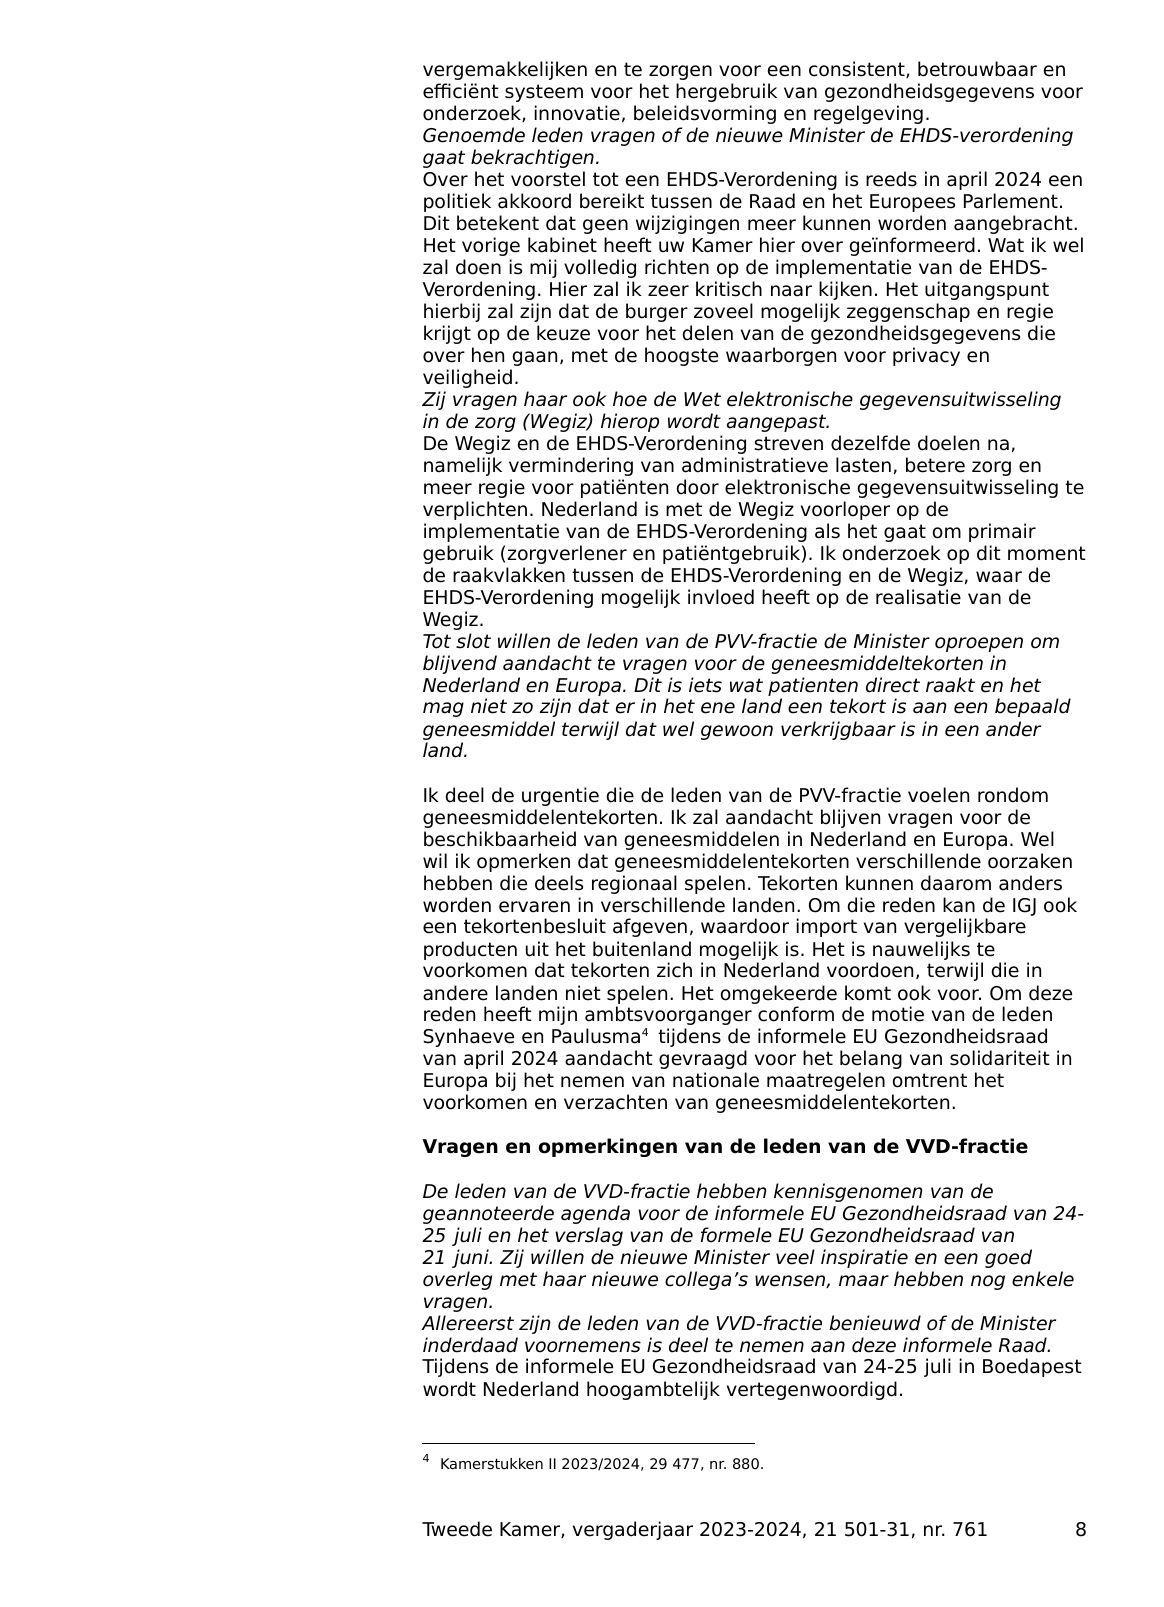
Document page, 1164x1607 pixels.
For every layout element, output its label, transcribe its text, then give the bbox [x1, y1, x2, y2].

text Tijdens de informele EU Gezondheidsraad van 24-25 juli in Boedapest wordt Nederland hoogambtelijk vertegenwoordigd. [422, 1356, 1087, 1400]
text De Wegiz en de EHDS-Verordening streven dezelfde doelen na, namelijk vermindering van administratieve lasten, betere zorg en meer regie voor patiënten door elektronische gegevensuitwisseling te verplichten. Nederland is met de Wegiz voorloper op de implementatie van de EHDS-Verordening als het gaat om primair gebruik (zorgverlener en patiëntgebruik). Ik onderzoek op dit moment de raakvlakken tussen de EHDS-Verordening en de Wegiz, waar de EHDS-Verordening mogelijk invloed heeft op de realisatie van de Wegiz. [422, 433, 1087, 631]
text Zij vragen haar ook hoe de Wet elektronische gegevensuitwisseling in de zorg (Wegiz) hierop wordt aangepast. [422, 389, 1087, 433]
text Over het voorstel tot een EHDS-Verordening is reeds in april 2024 een politiek akkoord bereikt tussen de Raad en het Europees Parlement. Dit betekent dat geen wijzigingen meer kunnen worden aangebracht. Het vorige kabinet heeft uw Kamer hier over geïnformeerd. Wat ik wel zal doen is mij volledig richten op de implementatie van de EHDS-Verordening. Hier zal ik zeer kritisch naar kijken. Het uitgangspunt hierbij zal zijn dat de burger zoveel mogelijk zeggenschap en regie krijgt op de keuze voor het delen van de gezondheidsgegevens die over hen gaan, met de hoogste waarborgen voor privacy en veiligheid. [422, 169, 1087, 389]
text Tot slot willen de leden van de PVV-fractie de Minister oproepen om blijvend aandacht te vragen voor de geneesmiddeltekorten in Nederland en Europa. Dit is iets wat patienten direct raakt en het mag niet zo zijn dat er in het ene land een tekort is aan een bepaald geneesmiddel terwijl dat wel gewoon verkrijgbaar is in een ander land. [422, 631, 1087, 762]
text Genoemde leden vragen of de nieuwe Minister de EHDS-verordening gaat bekrachtigen. [422, 125, 1087, 169]
text Allereerst zijn de leden van de VVD-fractie benieuwd of de Minister inderdaad voornemens is deel te nemen aan deze informele Raad. [422, 1312, 1087, 1356]
text De leden van de VVD-fractie hebben kennisgenomen van de geannoteerde agenda voor de informele EU Gezondheidsraad van 24-25 juli en het verslag van de formele EU Gezondheidsraad van 21 juni. Zij willen de nieuwe Minister veel inspiratie en een goed overleg met haar nieuwe collega’s wensen, maar hebben nog enkele vragen. [422, 1181, 1087, 1312]
subtitle Vragen en opmerkingen van de leden van de VVD-fractie [422, 1136, 1087, 1158]
text vergemakkelijken en te zorgen voor een consistent, betrouwbaar en efficiënt systeem voor het hergebruik van gezondheidsgegevens voor onderzoek, innovatie, beleidsvorming en regelgeving. [422, 59, 1087, 125]
text Kamerstukken II 2023/2024, 29 477, nr. 880. [422, 1452, 1087, 1474]
text Ik deel de urgentie die de leden van de PVV-fractie voelen rondom geneesmiddelentekorten. Ik zal aandacht blijven vragen voor de beschikbaarheid van geneesmiddelen in Nederland en Europa. Wel wil ik opmerken dat geneesmiddelentekorten verschillende oorzaken hebben die deels regionaal spelen. Tekorten kunnen daarom anders worden ervaren in verschillende landen. Om die reden kan de IGJ ook een tekortenbesluit afgeven, waardoor import van vergelijkbare producten uit het buitenland mogelijk is. Het is nauwelijks te voorkomen dat tekorten zich in Nederland voordoen, terwijl die in andere landen niet spelen. Het omgekeerde komt ook voor. Om deze reden heeft mijn ambtsvoorganger conform de motie van de leden Synhaeve en Paulusma tijdens de informele EU Gezondheidsraad van april 2024 aandacht gevraagd voor het belang van solidariteit in Europa bij het nemen van nationale maatregelen omtrent het voorkomen en verzachten van geneesmiddelentekorten. [422, 784, 1087, 1114]
